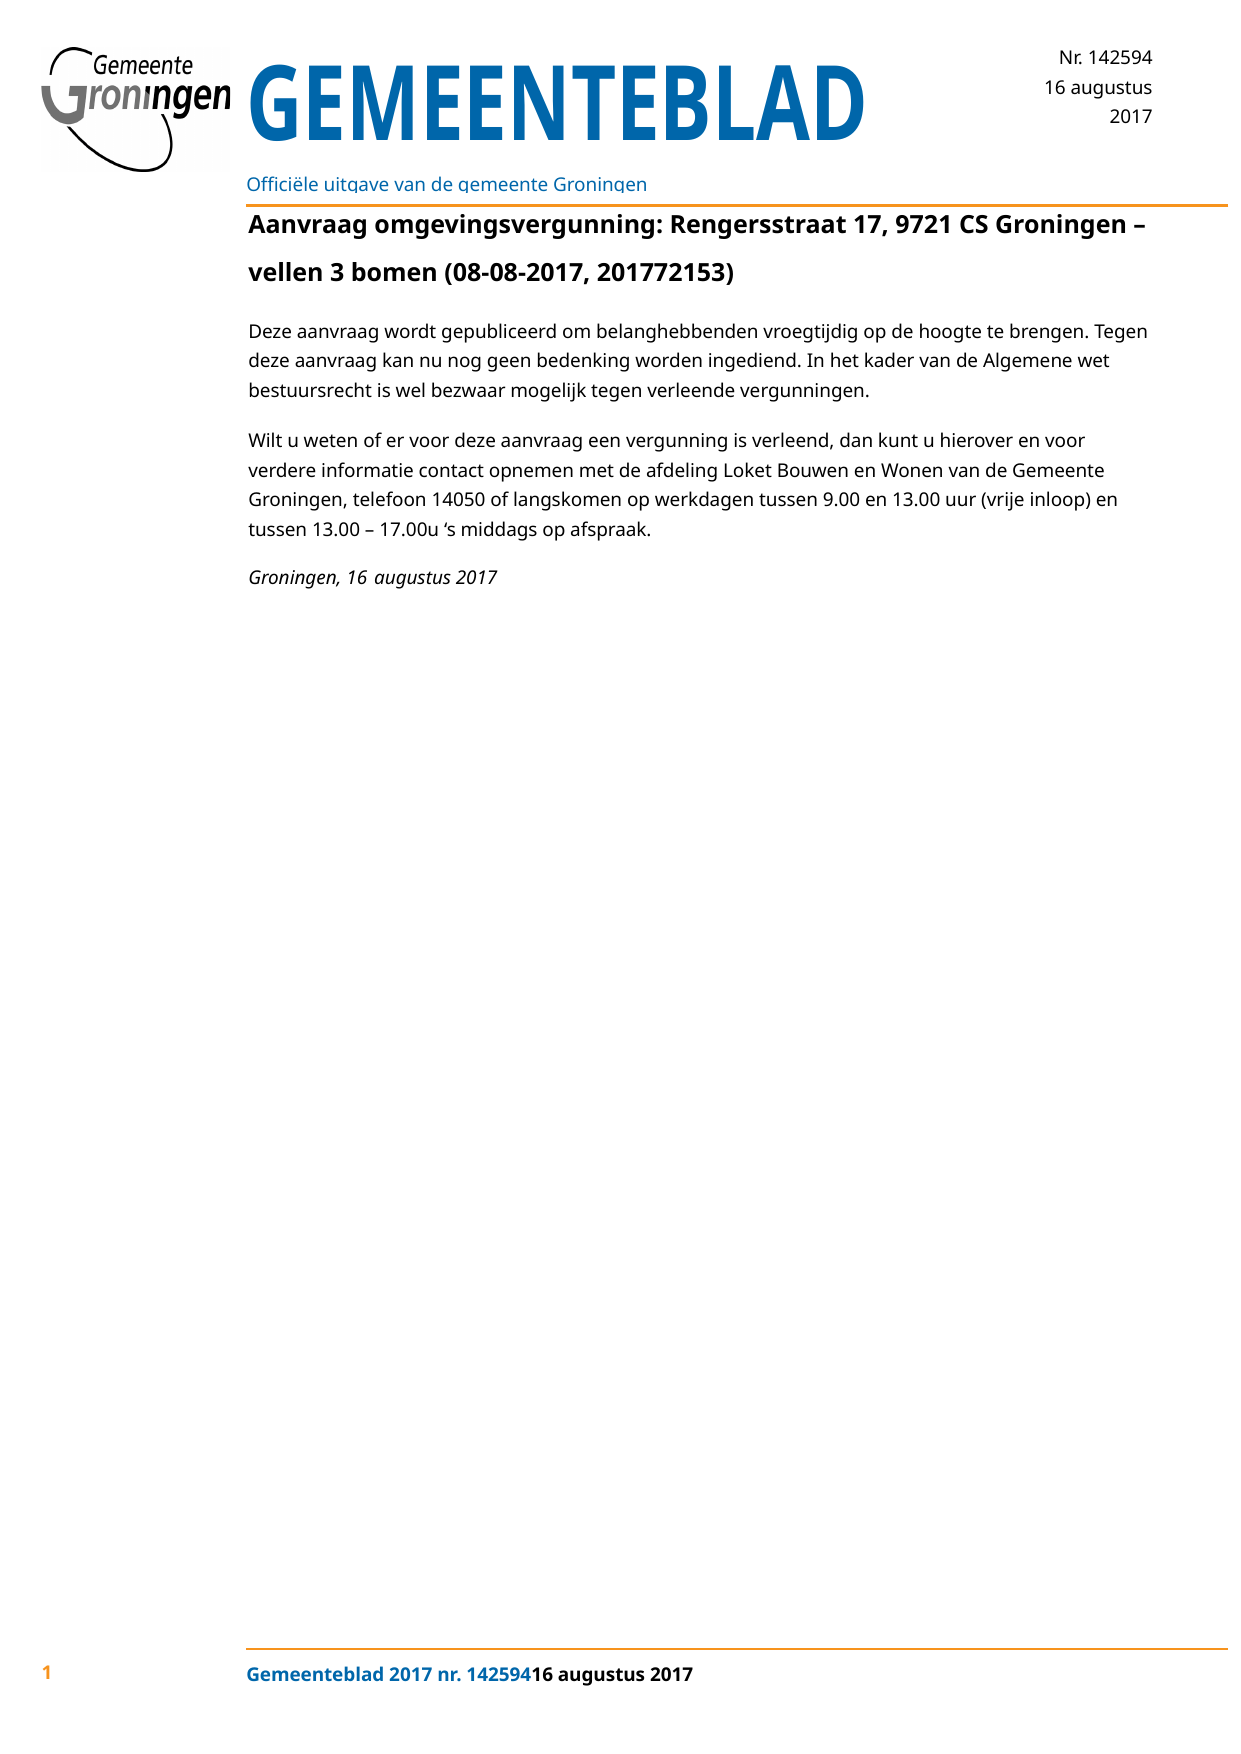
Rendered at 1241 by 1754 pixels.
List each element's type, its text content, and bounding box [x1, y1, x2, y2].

text Wilt u weten of er voor deze aanvraag een vergunning is verleend, dan kunt u hierover en voor verdere informatie contact opnemen met de afdeling Loket Bouwen en Wonen van de Gemeente Groningen, telefoon 14050 of langskomen op werkdagen tussen 9.00 en 13.00 uur (vrije inloop) en tussen 13.00 – 17.00u ‘s middags op afspraak. [248, 427, 1152, 542]
text Groningen, 16 augustus 2017 [248, 564, 1152, 590]
text Deze aanvraag wordt gepubliceerd om belanghebbenden vroegtijdig op de hoogte te brengen. Tegen deze aanvraag kan nu nog geen bedenking worden ingediend. In het kader van de Algemene wet bestuursrecht is wel bezwaar mogelijk tegen verleende vergunningen. [248, 318, 1152, 403]
text Aanvraag omgevingsvergunning: Rengersstraat 17, 9721 CS Groningen – vellen 3 bomen (08-08-2017, 201772153) [248, 207, 1152, 288]
picture [41, 47, 231, 172]
